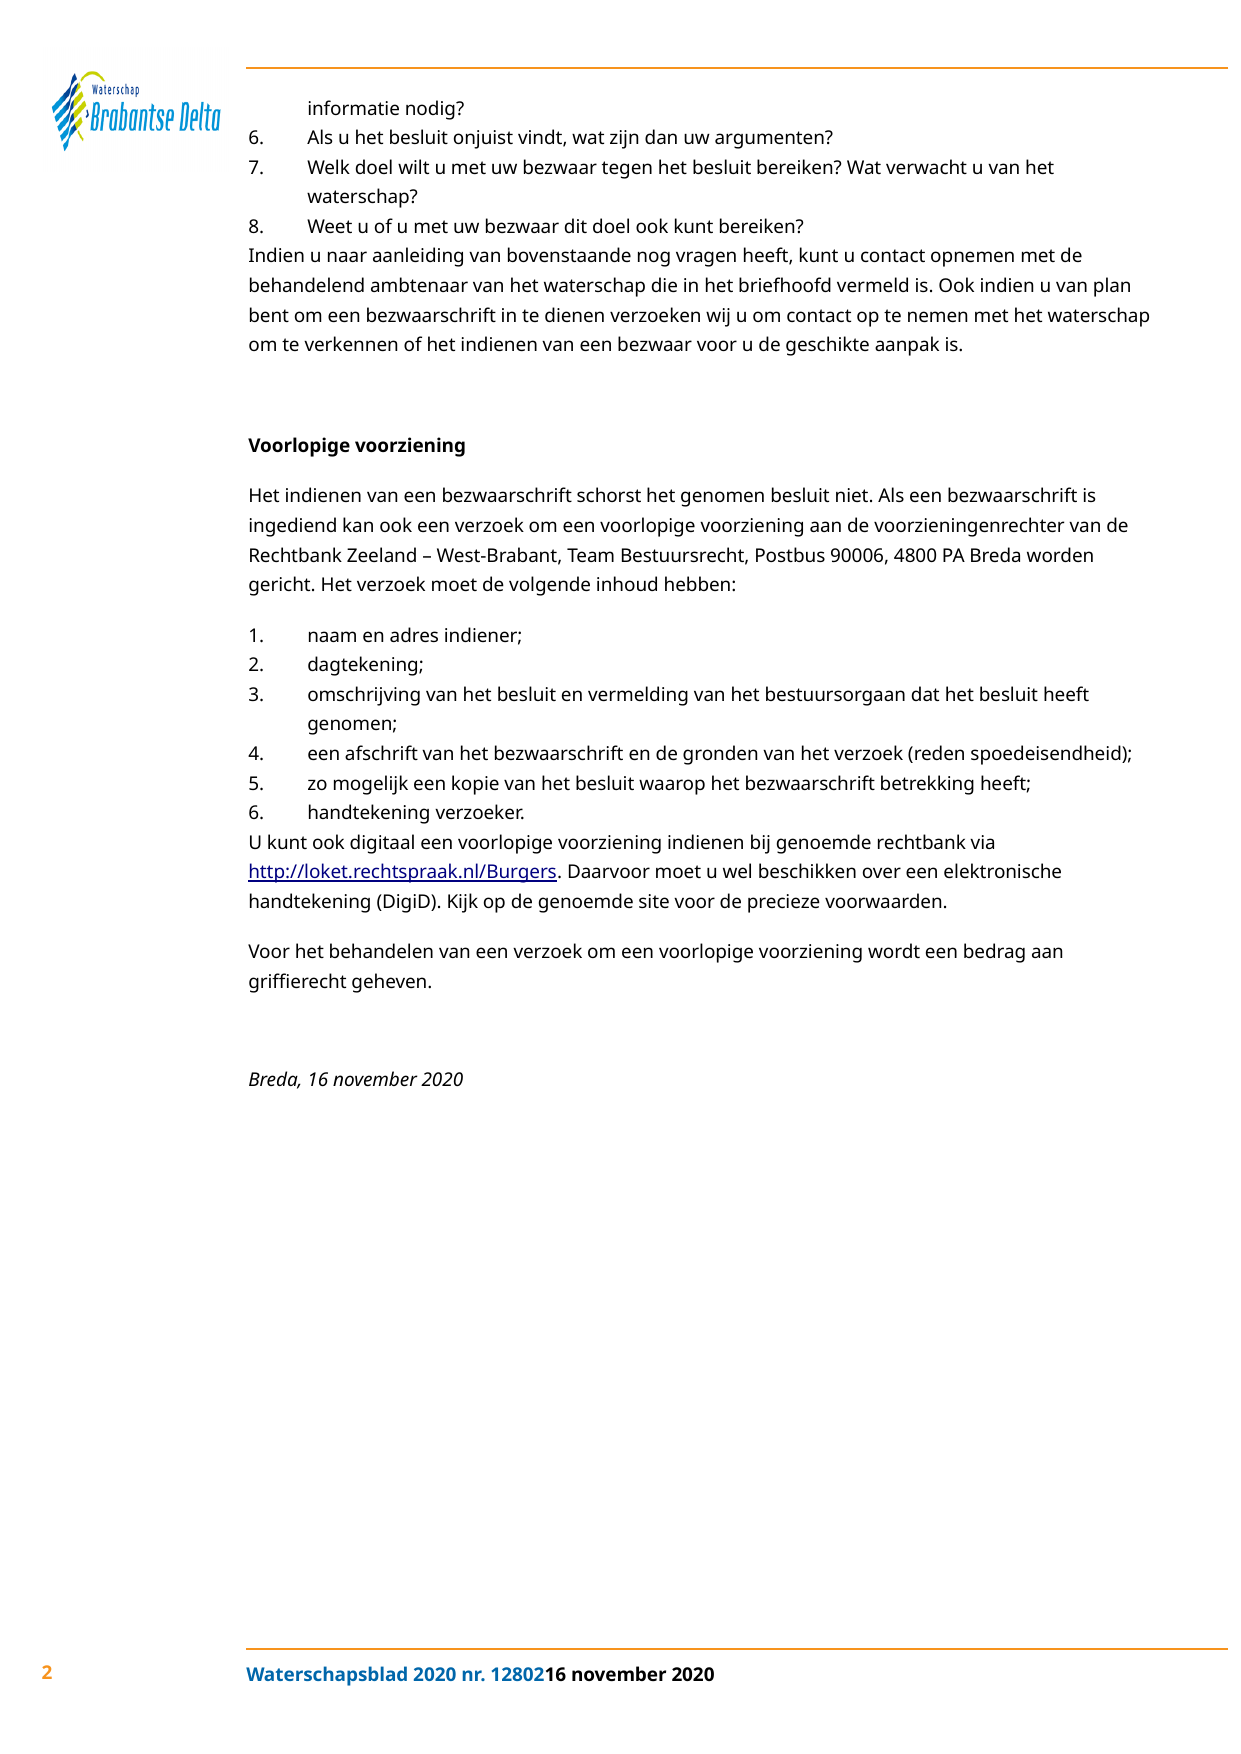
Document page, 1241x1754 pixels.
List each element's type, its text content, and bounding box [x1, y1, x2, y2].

list Welk doel wilt u met uw bezwaar tegen het besluit bereiken? Wat verwacht u van het waterschap? [248, 154, 1152, 209]
list zo mogelijk een kopie van het besluit waarop het bezwaarschrift betrekking heeft; [248, 770, 1152, 796]
text Voor het behandelen van een verzoek om een voorlopige voorziening wordt een bedrag aan griffierecht geheven. [248, 938, 1152, 994]
text U kunt ook digitaal een voorlopige voorziening indienen bij genoemde rechtbank via http://loket.rechtspraak.nl/Burgers. Daarvoor moet u wel beschikken over een elektronische handtekening (DigiD). Kijk op de genoemde site voor de precieze voorwaarden. [248, 829, 1152, 914]
text Het indienen van een bezwaarschrift schorst het genomen besluit niet. Als een bezwaarschrift is ingediend kan ook een verzoek om een voorlopige voorziening aan de voorzieningenrechter van de Rechtbank Zeeland – West-Brabant, Team Bestuursrecht, Postbus 90006, 4800 PA Breda worden gericht. Het verzoek moet de volgende inhoud hebben: [248, 483, 1152, 597]
text Voorlopige voorziening [248, 432, 1152, 458]
list informatie nodig? [248, 95, 1152, 121]
picture [41, 47, 231, 172]
list Als u het besluit onjuist vindt, wat zijn dan uw argumenten? [248, 124, 1152, 150]
text Indien u naar aanleiding van bovenstaande nog vragen heeft, kunt u contact opnemen met de behandelend ambtenaar van het waterschap die in het briefhoofd vermeld is. Ook indien u van plan bent om een bezwaarschrift in te dienen verzoeken wij u om contact op te nemen met het waterschap om te verkennen of het indienen van een bezwaar voor u de geschikte aanpak is. [248, 243, 1152, 357]
list een afschrift van het bezwaarschrift en de gronden van het verzoek (reden spoedeisendheid); [248, 740, 1152, 766]
list naam en adres indiener; [248, 622, 1152, 648]
list dagtekening; [248, 651, 1152, 677]
list Weet u of u met uw bezwaar dit doel ook kunt bereiken? [248, 213, 1152, 239]
list omschrijving van het besluit en vermelding van het bestuursorgaan dat het besluit heeft genomen; [248, 681, 1152, 736]
list handtekening verzoeker. [248, 799, 1152, 825]
text Breda, 16 november 2020 [248, 1066, 1152, 1092]
